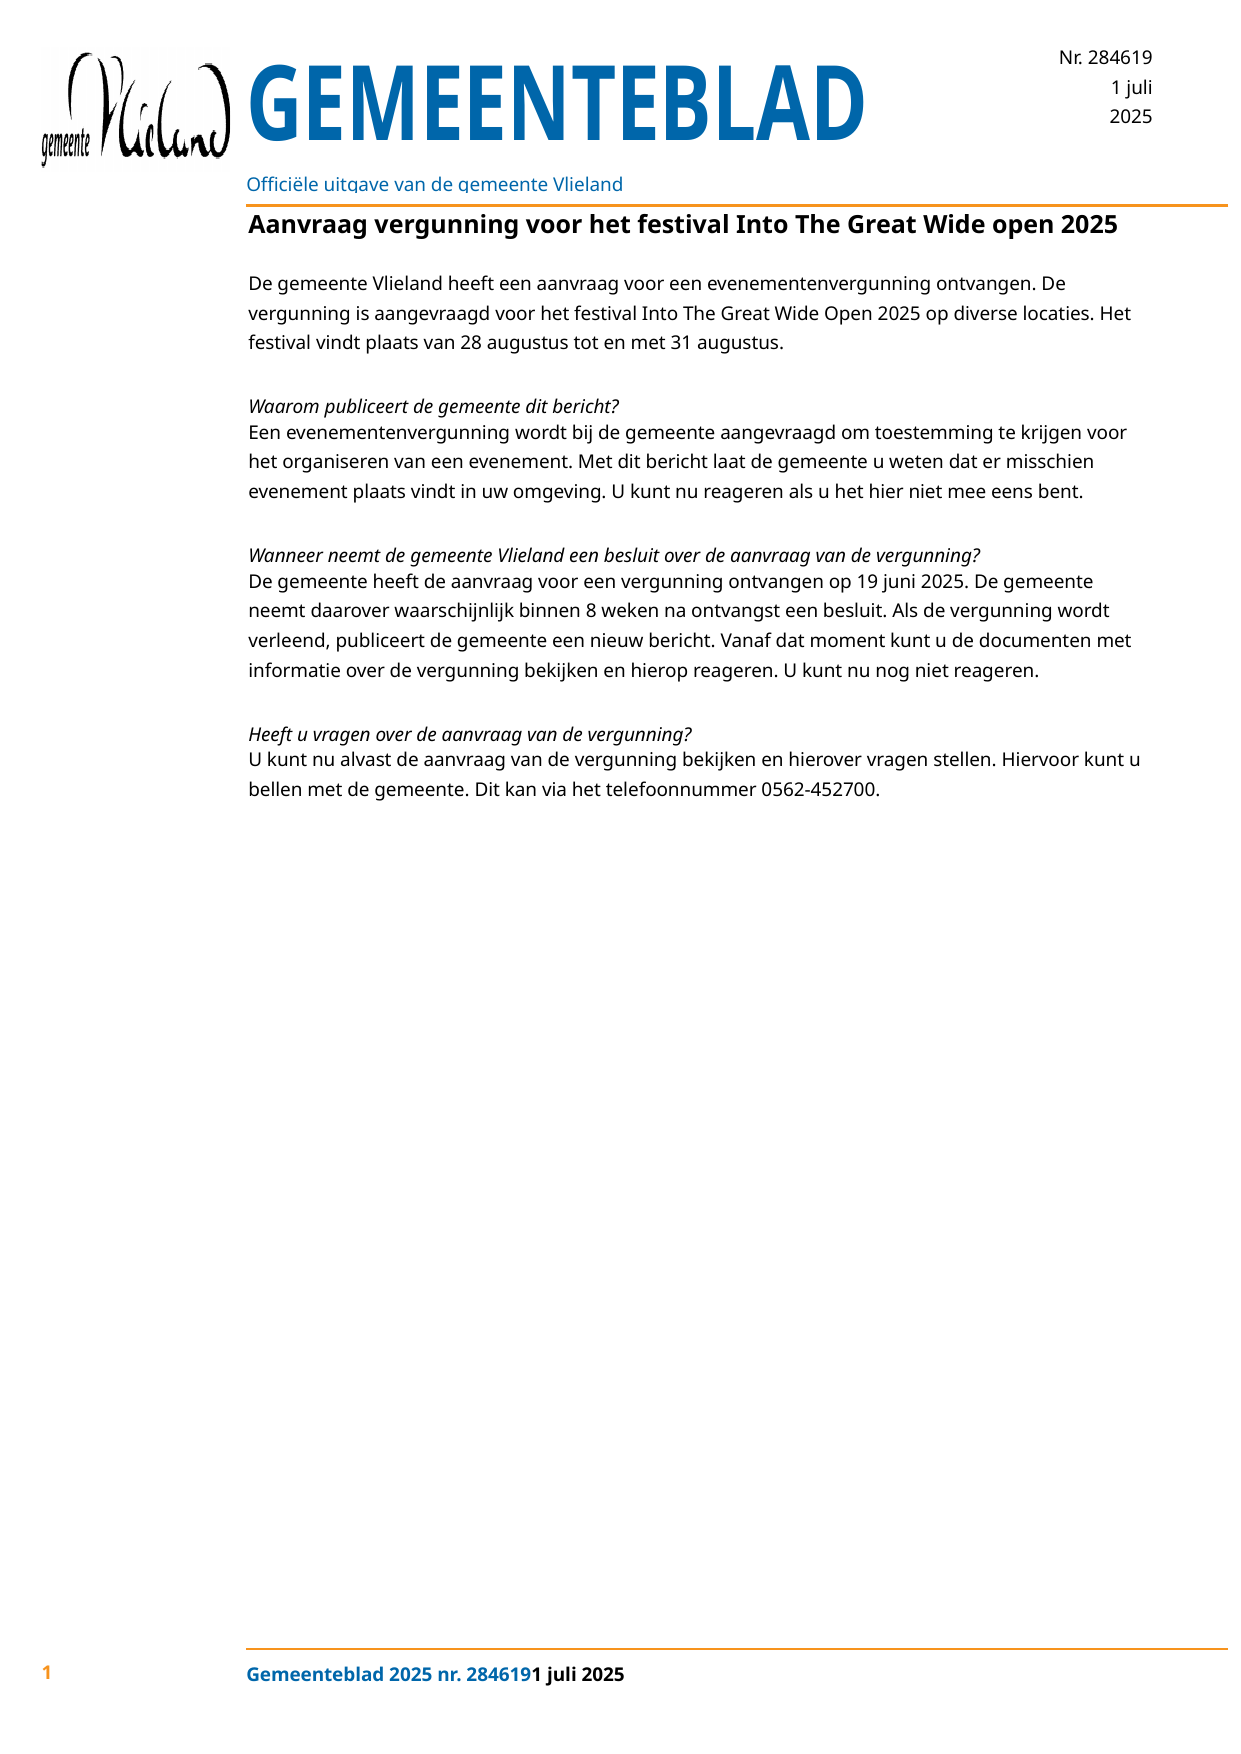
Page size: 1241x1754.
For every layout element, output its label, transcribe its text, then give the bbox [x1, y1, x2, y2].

text De gemeente Vlieland heeft een aanvraag voor een evenementenvergunning ontvangen. De vergunning is aangevraagd voor het festival Into The Great Wide Open 2025 op diverse locaties. Het festival vindt plaats van 28 augustus tot en met 31 augustus. [248, 270, 1152, 355]
picture [41, 47, 231, 172]
text Heeft u vragen over de aanvraag van de vergunning? [248, 721, 1152, 746]
text Waarom publiceert de gemeente dit bericht? [248, 393, 1152, 419]
text De gemeente heeft de aanvraag voor een vergunning ontvangen op 19 juni 2025. De gemeente neemt daarover waarschijnlijk binnen 8 weken na ontvangst een besluit. Als de vergunning wordt verleend, publiceert de gemeente een nieuw bericht. Vanaf dat moment kunt u de documenten met informatie over de vergunning bekijken en hierop reageren. U kunt nu nog niet reageren. [248, 568, 1152, 682]
text Wanneer neemt de gemeente Vlieland een besluit over de aanvraag van de vergunning? [248, 542, 1152, 568]
text U kunt nu alvast de aanvraag van de vergunning bekijken en hierover vragen stellen. Hiervoor kunt u bellen met de gemeente. Dit kan via het telefoonnummer 0562-452700. [248, 746, 1152, 802]
text Aanvraag vergunning voor het festival Into The Great Wide open 2025 [248, 207, 1152, 241]
text Een evenementenvergunning wordt bij de gemeente aangevraagd om toestemming te krijgen voor het organiseren van een evenement. Met dit bericht laat de gemeente u weten dat er misschien evenement plaats vindt in uw omgeving. U kunt nu reageren als u het hier niet mee eens bent. [248, 419, 1152, 504]
